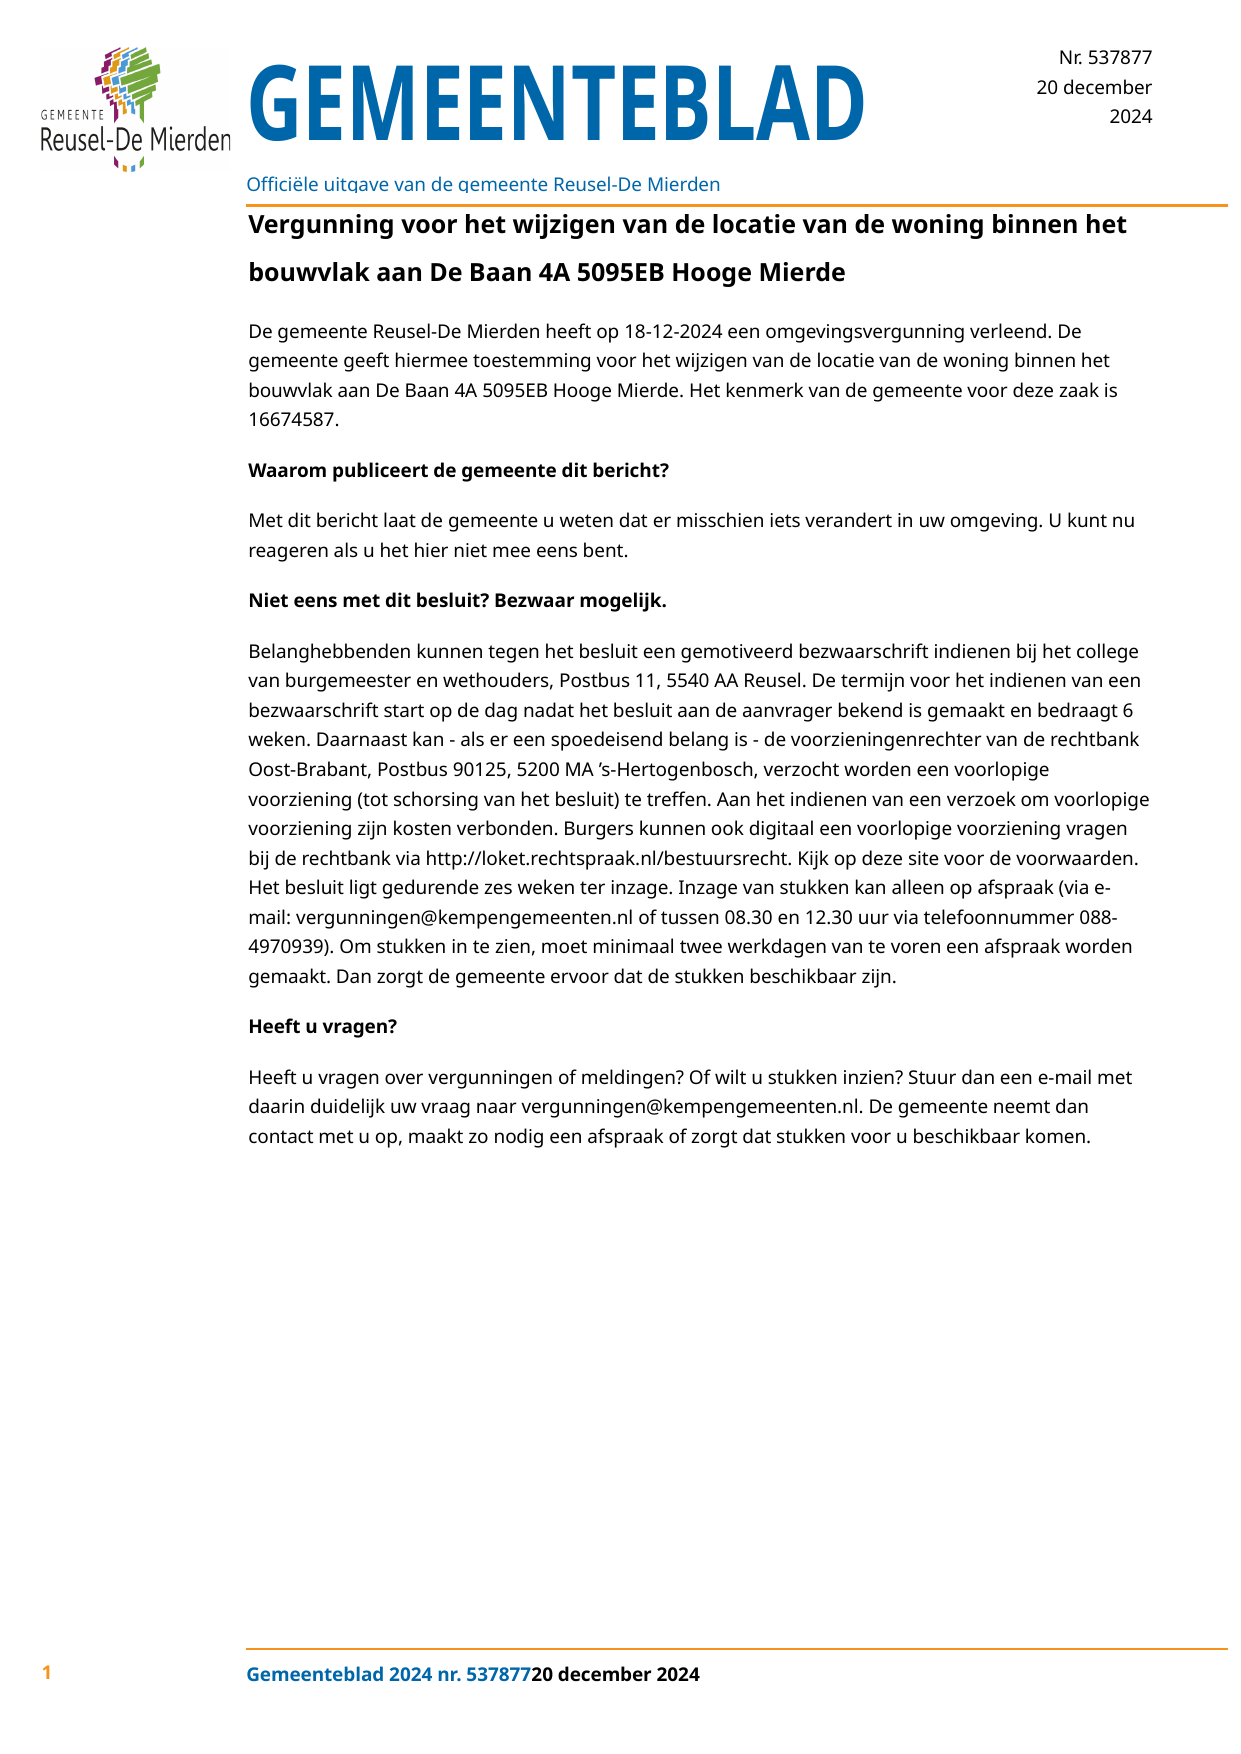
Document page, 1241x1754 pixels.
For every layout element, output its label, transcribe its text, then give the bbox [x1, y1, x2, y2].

text Met dit bericht laat de gemeente u weten dat er misschien iets verandert in uw omgeving. U kunt nu reageren als u het hier niet mee eens bent. [248, 507, 1152, 563]
text Heeft u vragen? [248, 1014, 1152, 1039]
text Niet eens met dit besluit? Bezwaar mogelijk. [248, 587, 1152, 613]
text Vergunning voor het wijzigen van de locatie van de woning binnen het bouwvlak aan De Baan 4A 5095EB Hooge Mierde [248, 207, 1152, 288]
text De gemeente Reusel-De Mierden heeft op 18-12-2024 een omgevingsvergunning verleend. De gemeente geeft hiermee toestemming voor het wijzigen van de locatie van de woning binnen het bouwvlak aan De Baan 4A 5095EB Hooge Mierde. Het kenmerk van de gemeente voor deze zaak is 16674587. [248, 318, 1152, 432]
text Heeft u vragen over vergunningen of meldingen? Of wilt u stukken inzien? Stuur dan een e-mail met daarin duidelijk uw vraag naar vergunningen@kempengemeenten.nl. De gemeente neemt dan contact met u op, maakt zo nodig een afspraak of zorgt dat stukken voor u beschikbaar komen. [248, 1064, 1152, 1149]
text Belanghebbenden kunnen tegen het besluit een gemotiveerd bezwaarschrift indienen bij het college van burgemeester en wethouders, Postbus 11, 5540 AA Reusel. De termijn voor het indienen van een bezwaarschrift start op de dag nadat het besluit aan de aanvrager bekend is gemaakt en bedraagt 6 weken. Daarnaast kan - als er een spoedeisend belang is - de voorzieningenrechter van de rechtbank Oost-Brabant, Postbus 90125, 5200 MA ’s-Hertogenbosch, verzocht worden een voorlopige voorziening (tot schorsing van het besluit) te treffen. Aan het indienen van een verzoek om voorlopige voorziening zijn kosten verbonden. Burgers kunnen ook digitaal een voorlopige voorziening vragen bij de rechtbank via http://loket.rechtspraak.nl/bestuursrecht. Kijk op deze site voor de voorwaarden. Het besluit ligt gedurende zes weken ter inzage. Inzage van stukken kan alleen op afspraak (via e-mail: vergunningen@kempengemeenten.nl of tussen 08.30 en 12.30 uur via telefoonnummer 088-4970939). Om stukken in te zien, moet minimaal twee werkdagen van te voren een afspraak worden gemaakt. Dan zorgt de gemeente ervoor dat de stukken beschikbaar zijn. [248, 638, 1152, 989]
text Waarom publiceert de gemeente dit bericht? [248, 457, 1152, 483]
picture [41, 47, 231, 172]
